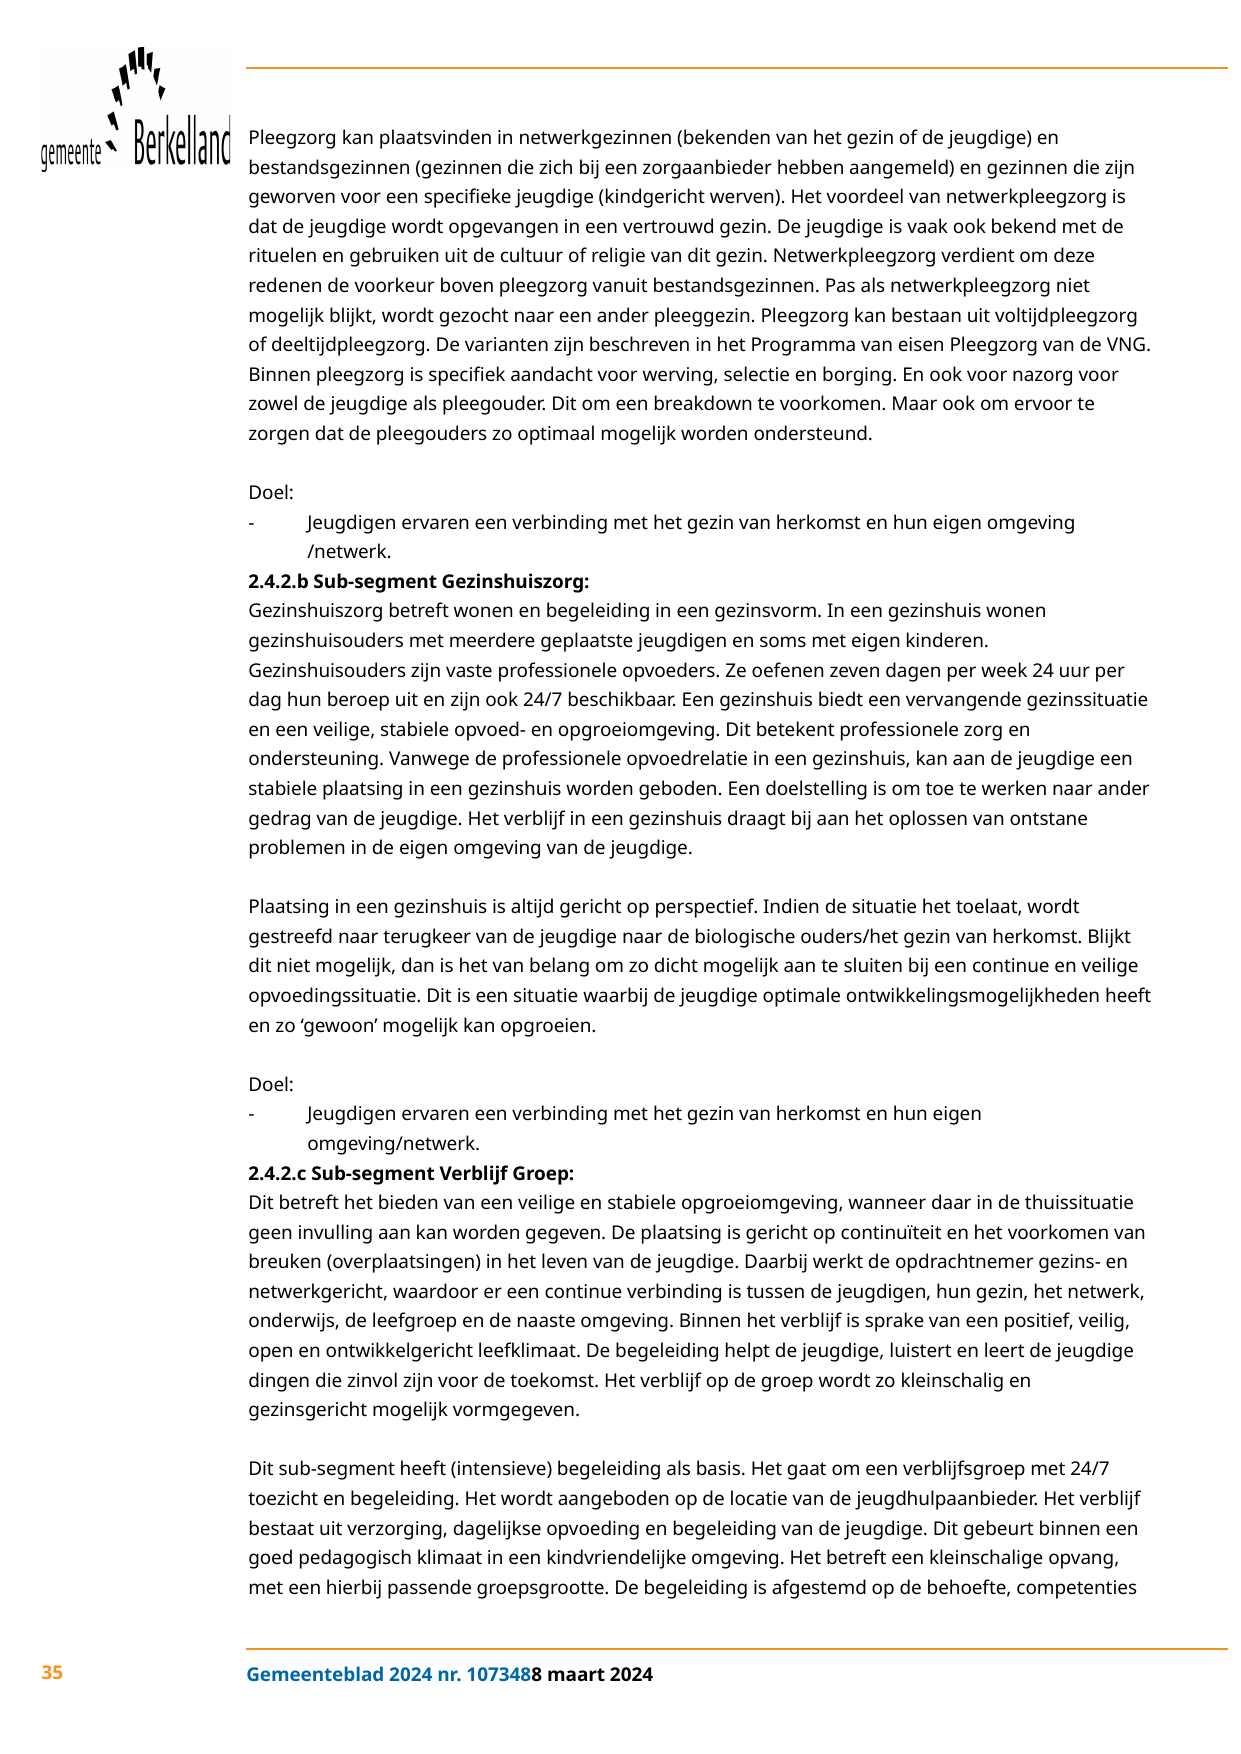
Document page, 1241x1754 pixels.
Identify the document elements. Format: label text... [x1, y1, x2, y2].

list Jeugdigen ervaren een verbinding met het gezin van herkomst en hun eigen omgeving /netwerk. [248, 509, 1152, 564]
text Pleegzorg kan plaatsvinden in netwerkgezinnen (bekenden van het gezin of de jeugdige) en bestandsgezinnen (gezinnen die zich bij een zorgaanbieder hebben aangemeld) en gezinnen die zijn geworven voor een specifieke jeugdige (kindgericht werven). Het voordeel van netwerkpleegzorg is dat de jeugdige wordt opgevangen in een vertrouwd gezin. De jeugdige is vaak ook bekend met de rituelen en gebruiken uit de cultuur of religie van dit gezin. Netwerkpleegzorg verdient om deze redenen de voorkeur boven pleegzorg vanuit bestandsgezinnen. Pas als netwerkpleegzorg niet mogelijk blijkt, wordt gezocht naar een ander pleeggezin. Pleegzorg kan bestaan uit voltijdpleegzorg of deeltijdpleegzorg. De varianten zijn beschreven in het Programma van eisen Pleegzorg van de VNG. Binnen pleegzorg is specifiek aandacht voor werving, selectie en borging. En ook voor nazorg voor zowel de jeugdige als pleegouder. Dit om een breakdown te voorkomen. Maar ook om ervoor te zorgen dat de pleegouders zo optimaal mogelijk worden ondersteund. [248, 124, 1152, 446]
picture [41, 47, 231, 172]
list Jeugdigen ervaren een verbinding met het gezin van herkomst en hun eigen omgeving/netwerk. [248, 1101, 1152, 1156]
text 2.4.2.b Sub-segment Gezinshuiszorg: [248, 568, 1152, 594]
text Dit betreft het bieden van een veilige en stabiele opgroeiomgeving, wanneer daar in de thuissituatie geen invulling aan kan worden gegeven. De plaatsing is gericht op continuïteit en het voorkomen van breuken (overplaatsingen) in het leven van de jeugdige. Daarbij werkt de opdrachtnemer gezins- en netwerkgericht, waardoor er een continue verbinding is tussen de jeugdigen, hun gezin, het netwerk, onderwijs, de leefgroep en de naaste omgeving. Binnen het verblijf is sprake van een positief, veilig, open en ontwikkelgericht leefklimaat. De begeleiding helpt de jeugdige, luistert en leert de jeugdige dingen die zinvol zijn voor de toekomst. Het verblijf op de groep wordt zo kleinschalig en gezinsgericht mogelijk vormgegeven. [248, 1189, 1152, 1422]
text Gezinshuiszorg betreft wonen en begeleiding in een gezinsvorm. In een gezinshuis wonen gezinshuisouders met meerdere geplaatste jeugdigen en soms met eigen kinderen. Gezinshuisouders zijn vaste professionele opvoeders. Ze oefenen zeven dagen per week 24 uur per dag hun beroep uit en zijn ook 24/7 beschikbaar. Een gezinshuis biedt een vervangende gezinssituatie en een veilige, stabiele opvoed- en opgroeiomgeving. Dit betekent professionele zorg en ondersteuning. Vanwege de professionele opvoedrelatie in een gezinshuis, kan aan de jeugdige een stabiele plaatsing in een gezinshuis worden geboden. Een doelstelling is om toe te werken naar ander gedrag van de jeugdige. Het verblijf in een gezinshuis draagt bij aan het oplossen van ontstane problemen in de eigen omgeving van de jeugdige. [248, 598, 1152, 860]
text 2.4.2.c Sub-segment Verblijf Groep: [248, 1160, 1152, 1186]
text Plaatsing in een gezinshuis is altijd gericht op perspectief. Indien de situatie het toelaat, wordt gestreefd naar terugkeer van de jeugdige naar de biologische ouders/het gezin van herkomst. Blijkt dit niet mogelijk, dan is het van belang om zo dicht mogelijk aan te sluiten bij een continue en veilige opvoedingssituatie. Dit is een situatie waarbij de jeugdige optimale ontwikkelingsmogelijkheden heeft en zo ‘gewoon’ mogelijk kan opgroeien. [248, 893, 1152, 1038]
text Dit sub-segment heeft (intensieve) begeleiding als basis. Het gaat om een verblijfsgroep met 24/7 toezicht en begeleiding. Het wordt aangeboden op de locatie van de jeugdhulpaanbieder. Het verblijf bestaat uit verzorging, dagelijkse opvoeding en begeleiding van de jeugdige. Dit gebeurt binnen een goed pedagogisch klimaat in een kindvriendelijke omgeving. Het betreft een kleinschalige opvang, met een hierbij passende groepsgrootte. De begeleiding is afgestemd op de behoefte, competenties [248, 1456, 1152, 1600]
text Doel: [248, 479, 1152, 505]
text Doel: [248, 1071, 1152, 1097]
